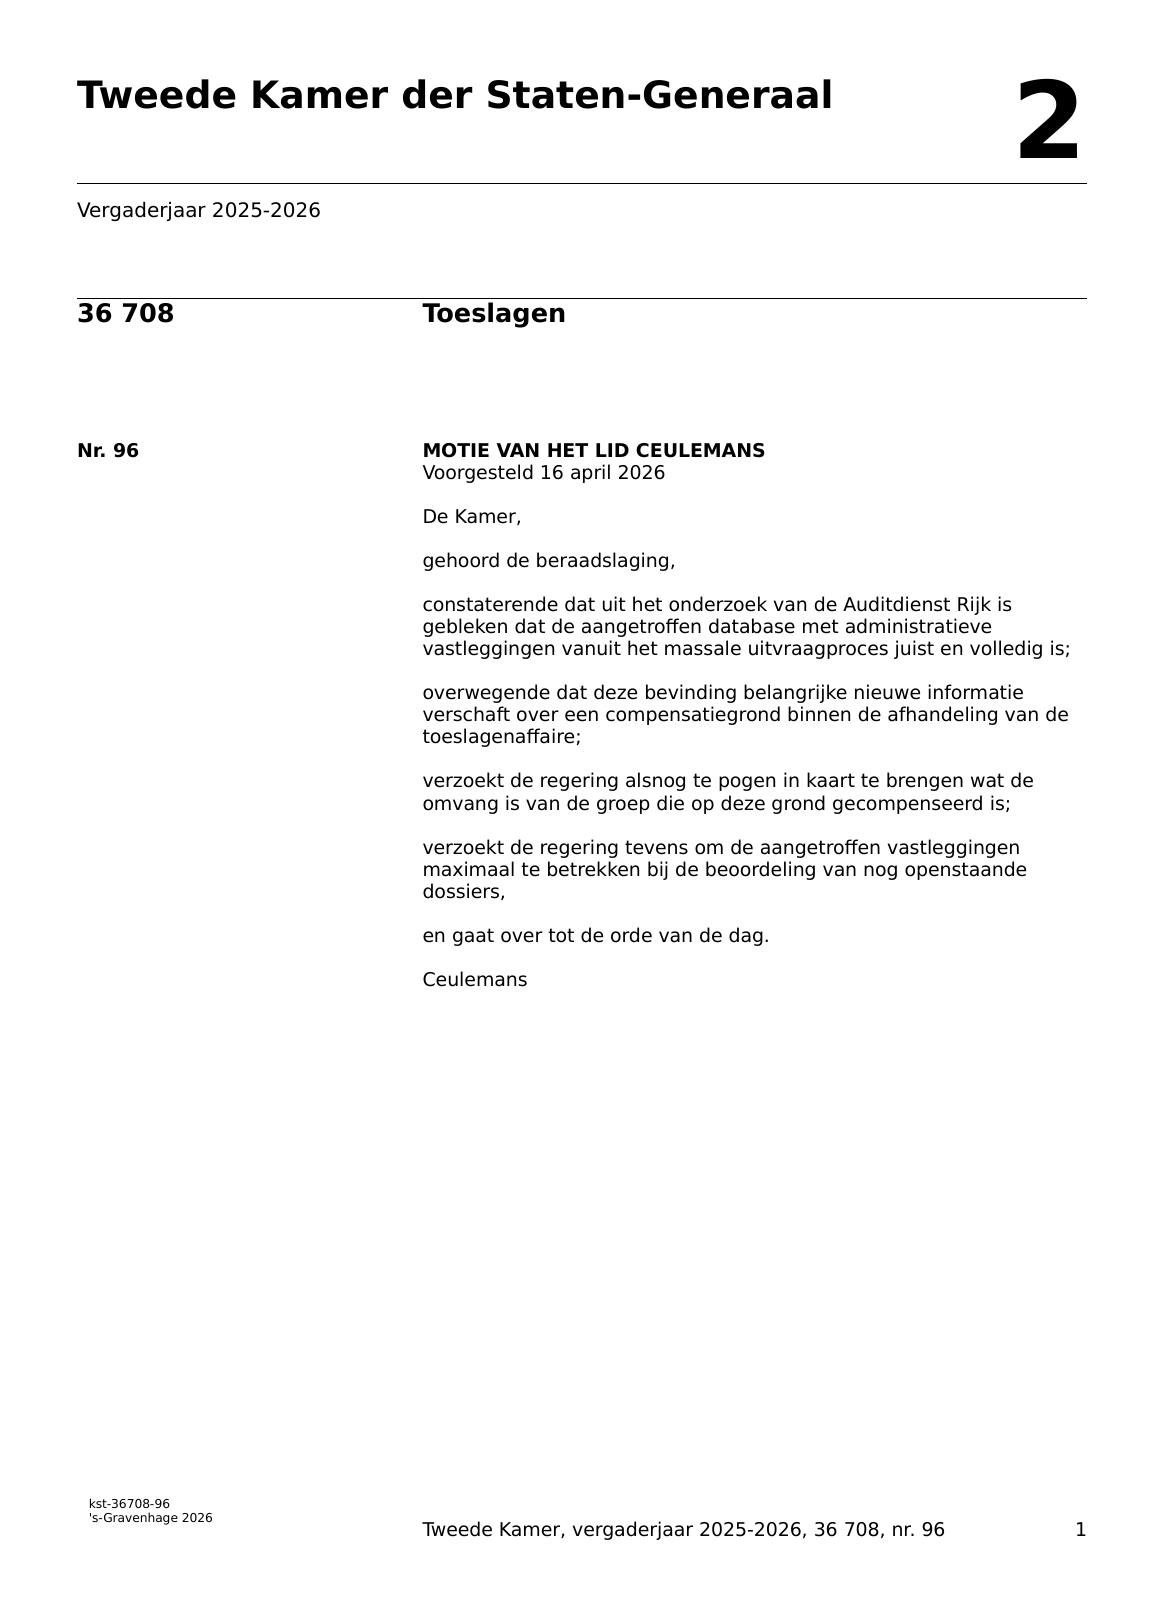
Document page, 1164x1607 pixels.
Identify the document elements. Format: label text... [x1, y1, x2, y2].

text overwegende dat deze bevinding belangrijke nieuwe informatie verschaft over een compensatiegrond binnen de afhandeling van de toeslagenaffaire; [422, 682, 1087, 748]
text verzoekt de regering alsnog te pogen in kaart te brengen wat de omvang is van de groep die op deze grond gecompenseerd is; [422, 770, 1087, 814]
text en gaat over tot de orde van de dag. [422, 925, 1087, 947]
subtitle 36 708 Toeslagen [77, 299, 1087, 329]
text De Kamer, [422, 506, 1087, 528]
text kst-36708-96 [88, 1497, 323, 1511]
text constaterende dat uit het onderzoek van de Auditdienst Rijk is gebleken dat de aangetroffen database met administratieve vastleggingen vanuit het massale uitvraagproces juist en volledig is; [422, 594, 1087, 660]
table_cell Vergaderjaar 2025-2026 [77, 184, 1087, 298]
text Voorgesteld 16 april 2026 [422, 462, 1087, 484]
table_header 2 [886, 59, 1087, 183]
text gehoord de beraadslaging, [422, 550, 1087, 572]
table_header Tweede Kamer der Staten-Generaal [77, 59, 886, 183]
subtitle Nr. 96 MOTIE VAN HET LID CEULEMANS [77, 440, 1087, 462]
text Ceulemans [422, 969, 1087, 991]
text 's-Gravenhage 2026 [88, 1511, 323, 1525]
text verzoekt de regering tevens om de aangetroffen vastleggingen maximaal te betrekken bij de beoordeling van nog openstaande dossiers, [422, 837, 1087, 902]
